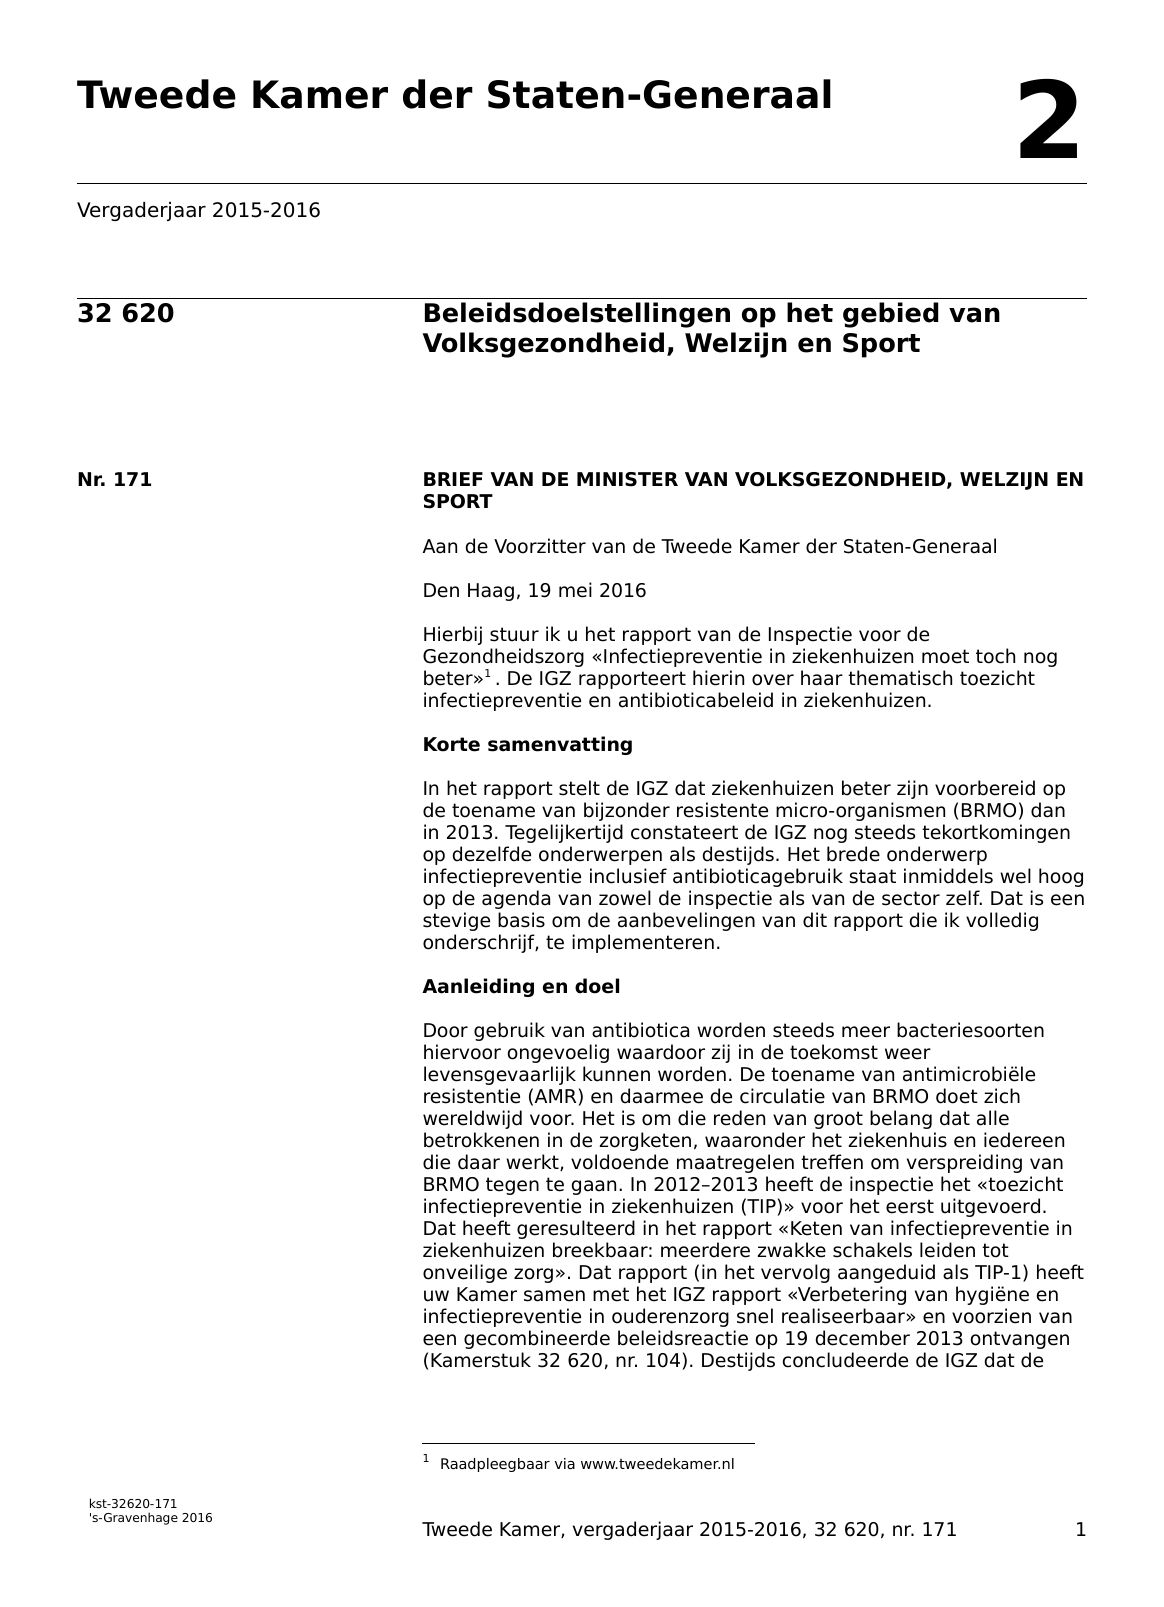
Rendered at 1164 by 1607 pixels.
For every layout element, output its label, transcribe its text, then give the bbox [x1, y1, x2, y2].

table_header 2 [886, 59, 1087, 183]
text Aan de Voorzitter van de Tweede Kamer der Staten-Generaal [422, 536, 1087, 557]
text Raadpleegbaar via www.tweedekamer.nl [422, 1452, 1087, 1474]
subtitle 32 620 Beleidsdoelstellingen op het gebied van Volksgezondheid, Welzijn en Sport [77, 299, 1087, 358]
text kst-32620-171 [88, 1497, 323, 1511]
text Door gebruik van antibiotica worden steeds meer bacteriesoorten hiervoor ongevoelig waardoor zij in de toekomst weer levensgevaarlijk kunnen worden. De toename van antimicrobiële resistentie (AMR) en daarmee de circulatie van BRMO doet zich wereldwijd voor. Het is om die reden van groot belang dat alle betrokkenen in de zorgketen, waaronder het ziekenhuis en iedereen die daar werkt, voldoende maatregelen treffen om verspreiding van BRMO tegen te gaan. In 2012–2013 heeft de inspectie het «toezicht infectiepreventie in ziekenhuizen (TIP)» voor het eerst uitgevoerd. Dat heeft geresulteerd in het rapport «Keten van infectiepreventie in ziekenhuizen breekbaar: meerdere zwakke schakels leiden tot onveilige zorg». Dat rapport (in het vervolg aangeduid als TIP-1) heeft uw Kamer samen met het IGZ rapport «Verbetering van hygiëne en infectiepreventie in ouderenzorg snel realiseerbaar» en voorzien van een gecombineerde beleidsreactie op 19 december 2013 ontvangen (Kamerstuk 32 620, nr. 104). Destijds concludeerde de IGZ dat de [422, 1020, 1087, 1372]
text Den Haag, 19 mei 2016 [422, 580, 1087, 602]
text In het rapport stelt de IGZ dat ziekenhuizen beter zijn voorbereid op de toename van bijzonder resistente micro-organismen (BRMO) dan in 2013. Tegelijkertijd constateert de IGZ nog steeds tekortkomingen op dezelfde onderwerpen als destijds. Het brede onderwerp infectiepreventie inclusief antibioticagebruik staat inmiddels wel hoog op de agenda van zowel de inspectie als van de sector zelf. Dat is een stevige basis om de aanbevelingen van dit rapport die ik volledig onderschrijf, te implementeren. [422, 778, 1087, 954]
text 's-Gravenhage 2016 [88, 1511, 323, 1525]
subtitle Aanleiding en doel [422, 976, 1087, 998]
subtitle Korte samenvatting [422, 734, 1087, 756]
table_cell Vergaderjaar 2015-2016 [77, 184, 1087, 298]
subtitle Nr. 171 BRIEF VAN DE MINISTER VAN VOLKSGEZONDHEID, WELZIJN EN SPORT [77, 469, 1087, 513]
text Hierbij stuur ik u het rapport van de Inspectie voor de Gezondheidszorg «Infectiepreventie in ziekenhuizen moet toch nog beter». De IGZ rapporteert hierin over haar thematisch toezicht infectiepreventie en antibioticabeleid in ziekenhuizen. [422, 624, 1087, 712]
table_header Tweede Kamer der Staten-Generaal [77, 59, 886, 183]
